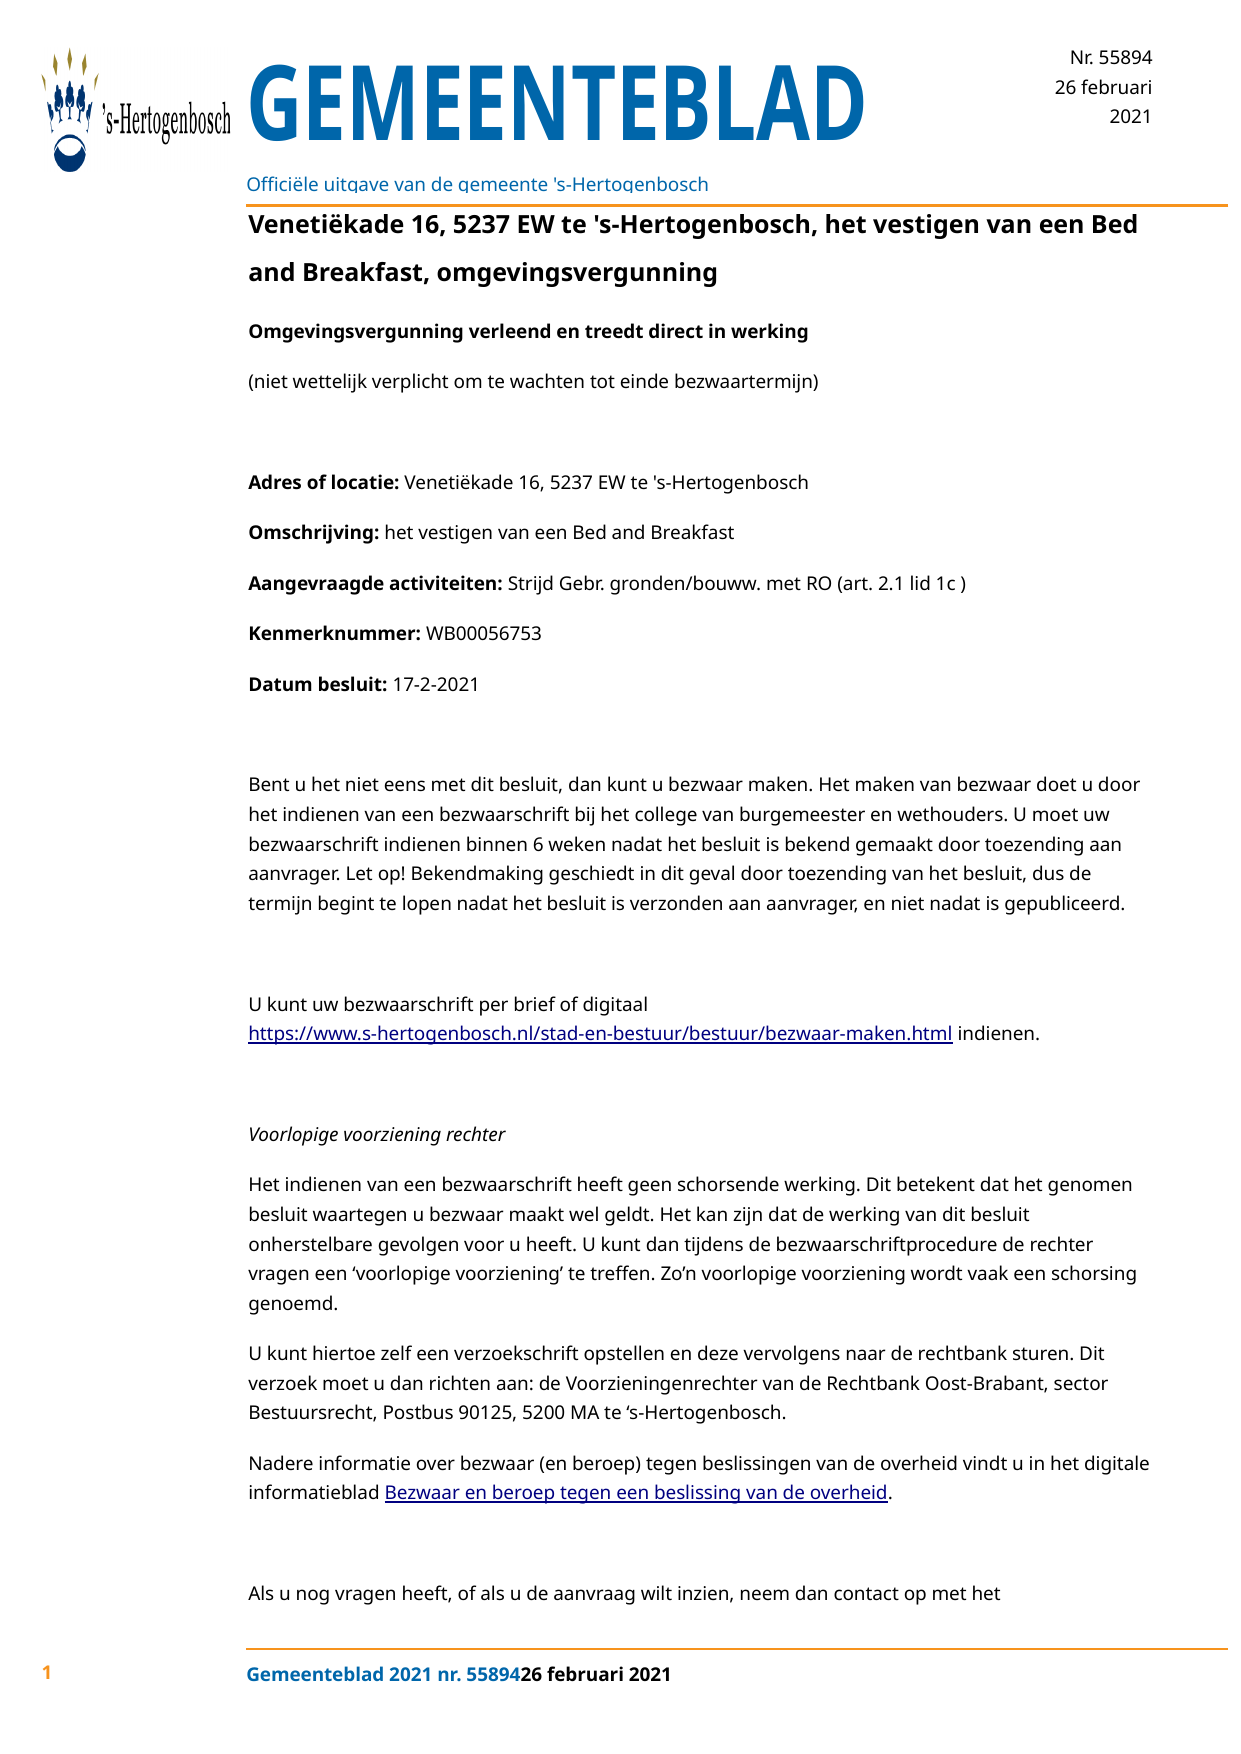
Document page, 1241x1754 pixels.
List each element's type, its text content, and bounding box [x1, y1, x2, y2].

text Omschrijving: het vestigen van een Bed and Breakfast [248, 519, 1152, 545]
picture [41, 47, 231, 172]
text Aangevraagde activiteiten: Strijd Gebr. gronden/bouww. met RO (art. 2.1 lid 1c ) [248, 570, 1152, 596]
text Bent u het niet eens met dit besluit, dan kunt u bezwaar maken. Het maken van bezwaar doet u door het indienen van een bezwaarschrift bij het college van burgemeester en wethouders. U moet uw bezwaarschrift indienen binnen 6 weken nadat het besluit is bekend gemaakt door toezending aan aanvrager. Let op! Bekendmaking geschiedt in dit geval door toezending van het besluit, dus de termijn begint te lopen nadat het besluit is verzonden aan aanvrager, en niet nadat is gepubliceerd. [248, 772, 1152, 916]
text U kunt uw bezwaarschrift per brief of digitaal https://www.s-hertogenbosch.nl/stad-en-bestuur/bestuur/bezwaar-maken.html indienen. [248, 991, 1152, 1046]
text Als u nog vragen heeft, of als u de aanvraag wilt inzien, neem dan contact op met het [248, 1580, 1152, 1606]
text Adres of locatie: Venetiëkade 16, 5237 EW te 's-Hertogenbosch [248, 469, 1152, 495]
text Omgevingsvergunning verleend en treedt direct in werking [248, 318, 1152, 344]
text Voorlopige voorziening rechter [248, 1121, 1152, 1147]
text Datum besluit: 17-2-2021 [248, 671, 1152, 697]
text Kenmerknummer: WB00056753 [248, 620, 1152, 646]
text U kunt hiertoe zelf een verzoekschrift opstellen en deze vervolgens naar de rechtbank sturen. Dit verzoek moet u dan richten aan: de Voorzieningenrechter van de Rechtbank Oost-Brabant, sector Bestuursrecht, Postbus 90125, 5200 MA te ‘s-Hertogenbosch. [248, 1340, 1152, 1425]
text Het indienen van een bezwaarschrift heeft geen schorsende werking. Dit betekent dat het genomen besluit waartegen u bezwaar maakt wel geldt. Het kan zijn dat de werking van dit besluit onherstelbare gevolgen voor u heeft. U kunt dan tijdens de bezwaarschriftprocedure de rechter vragen een ‘voorlopige voorziening’ te treffen. Zo’n voorlopige voorziening wordt vaak een schorsing genoemd. [248, 1172, 1152, 1316]
text (niet wettelijk verplicht om te wachten tot einde bezwaartermijn) [248, 368, 1152, 394]
text Nadere informatie over bezwaar (en beroep) tegen beslissingen van de overheid vindt u in het digitale informatieblad Bezwaar en beroep tegen een beslissing van de overheid. [248, 1450, 1152, 1505]
text Venetiëkade 16, 5237 EW te 's-Hertogenbosch, het vestigen van een Bed and Breakfast, omgevingsvergunning [248, 207, 1152, 288]
